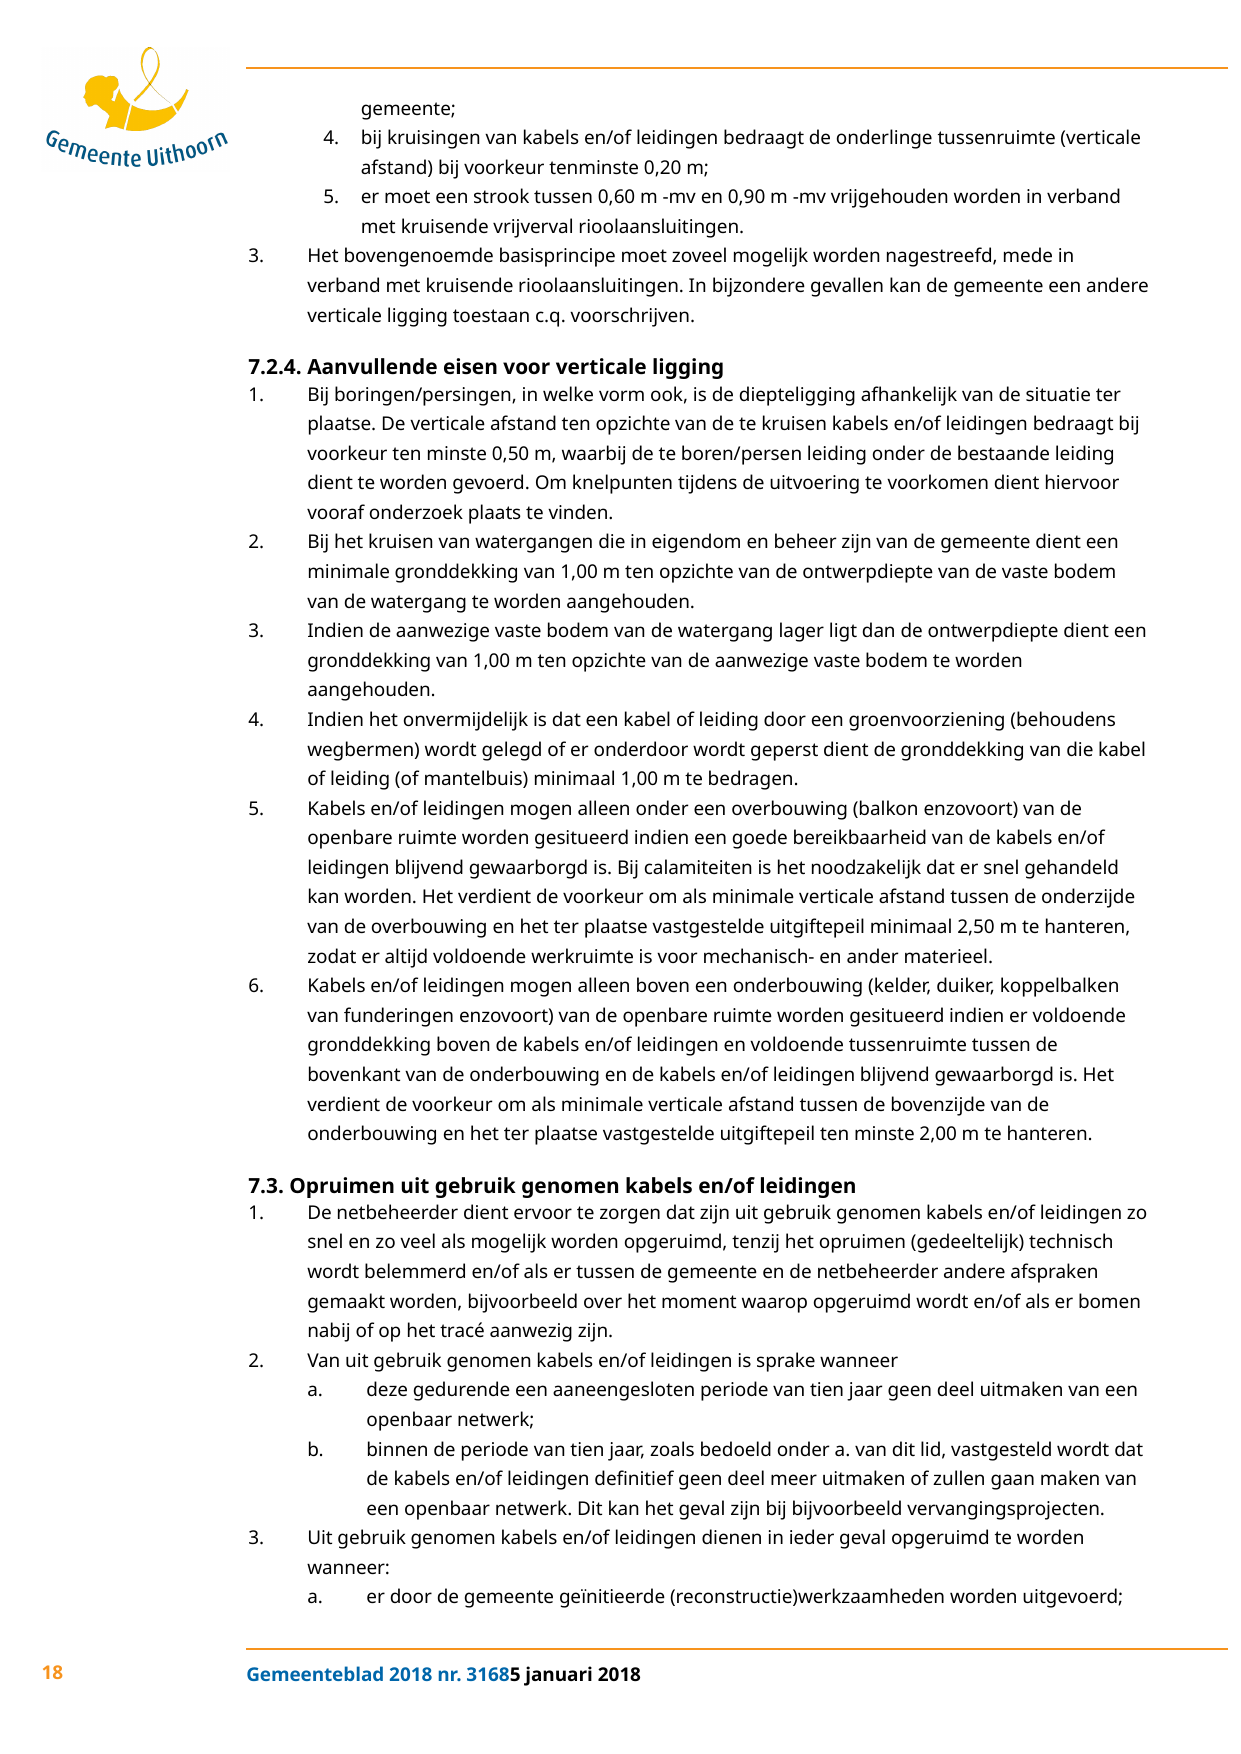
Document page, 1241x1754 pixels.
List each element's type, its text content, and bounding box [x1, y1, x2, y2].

list er door de gemeente geïnitieerde (reconstructie)werkzaamheden worden uitgevoerd; [307, 1584, 1152, 1609]
text 7.2.4. Aanvullende eisen voor verticale ligging [248, 352, 1152, 381]
list Het bovengenoemde basisprincipe moet zoveel mogelijk worden nagestreefd, mede in verband met kruisende rioolaansluitingen. In bijzondere gevallen kan de gemeente een andere verticale ligging toestaan c.q. voorschrijven. [248, 243, 1152, 328]
list Indien de aanwezige vaste bodem van de watergang lager ligt dan de ontwerpdiepte dient een gronddekking van 1,00 m ten opzichte van de aanwezige vaste bodem te worden aangehouden. [248, 617, 1152, 702]
list er moet een strook tussen 0,60 m -mv en 0,90 m -mv vrijgehouden worden in verband met kruisende vrijverval rioolaansluitingen. [323, 183, 1152, 239]
list binnen de periode van tien jaar, zoals bedoeld onder a. van dit lid, vastgesteld wordt dat de kabels en/of leidingen definitief geen deel meer uitmaken of zullen gaan maken van een openbaar netwerk. Dit kan het geval zijn bij bijvoorbeeld vervangingsprojecten. [307, 1436, 1152, 1521]
text 7.3. Opruimen uit gebruik genomen kabels en/of leidingen [248, 1171, 1152, 1199]
list Bij boringen/persingen, in welke vorm ook, is de diepteligging afhankelijk van de situatie ter plaatse. De verticale afstand ten opzichte van de te kruisen kabels en/of leidingen bedraagt bij voorkeur ten minste 0,50 m, waarbij de te boren/persen leiding onder de bestaande leiding dient te worden gevoerd. Om knelpunten tijdens de uitvoering te voorkomen dient hiervoor vooraf onderzoek plaats te vinden. [248, 381, 1152, 525]
picture [41, 47, 231, 172]
list Uit gebruik genomen kabels en/of leidingen dienen in ieder geval opgeruimd te worden wanneer: [248, 1524, 1152, 1580]
list deze gedurende een aaneengesloten periode van tien jaar geen deel uitmaken van een openbaar netwerk; [307, 1377, 1152, 1432]
list Van uit gebruik genomen kabels en/of leidingen is sprake wanneer [248, 1347, 1152, 1373]
list Kabels en/of leidingen mogen alleen onder een overbouwing (balkon enzovoort) van de openbare ruimte worden gesitueerd indien een goede bereikbaarheid van de kabels en/of leidingen blijvend gewaarborgd is. Bij calamiteiten is het noodzakelijk dat er snel gehandeld kan worden. Het verdient de voorkeur om als minimale verticale afstand tussen de onderzijde van de overbouwing en het ter plaatse vastgestelde uitgiftepeil minimaal 2,50 m te hanteren, zodat er altijd voldoende werkruimte is voor mechanisch- en ander materieel. [248, 795, 1152, 968]
list Bij het kruisen van watergangen die in eigendom en beheer zijn van de gemeente dient een minimale gronddekking van 1,00 m ten opzichte van de ontwerpdiepte van de vaste bodem van de watergang te worden aangehouden. [248, 529, 1152, 613]
list De netbeheerder dient ervoor te zorgen dat zijn uit gebruik genomen kabels en/of leidingen zo snel en zo veel als mogelijk worden opgeruimd, tenzij het opruimen (gedeeltelijk) technisch wordt belemmerd en/of als er tussen de gemeente en de netbeheerder andere afspraken gemaakt worden, bijvoorbeeld over het moment waarop opgeruimd wordt en/of als er bomen nabij of op het tracé aanwezig zijn. [248, 1199, 1152, 1343]
list bij kruisingen van kabels en/of leidingen bedraagt de onderlinge tussenruimte (verticale afstand) bij voorkeur tenminste 0,20 m; [323, 124, 1152, 180]
list gemeente; [323, 95, 1152, 121]
list Kabels en/of leidingen mogen alleen boven een onderbouwing (kelder, duiker, koppelbalken van funderingen enzovoort) van de openbare ruimte worden gesitueerd indien er voldoende gronddekking boven de kabels en/of leidingen en voldoende tussenruimte tussen de bovenkant van de onderbouwing en de kabels en/of leidingen blijvend gewaarborgd is. Het verdient de voorkeur om als minimale verticale afstand tussen de bovenzijde van de onderbouwing en het ter plaatse vastgestelde uitgiftepeil ten minste 2,00 m te hanteren. [248, 972, 1152, 1146]
list Indien het onvermijdelijk is dat een kabel of leiding door een groenvoorziening (behoudens wegbermen) wordt gelegd of er onderdoor wordt geperst dient de gronddekking van die kabel of leiding (of mantelbuis) minimaal 1,00 m te bedragen. [248, 706, 1152, 791]
